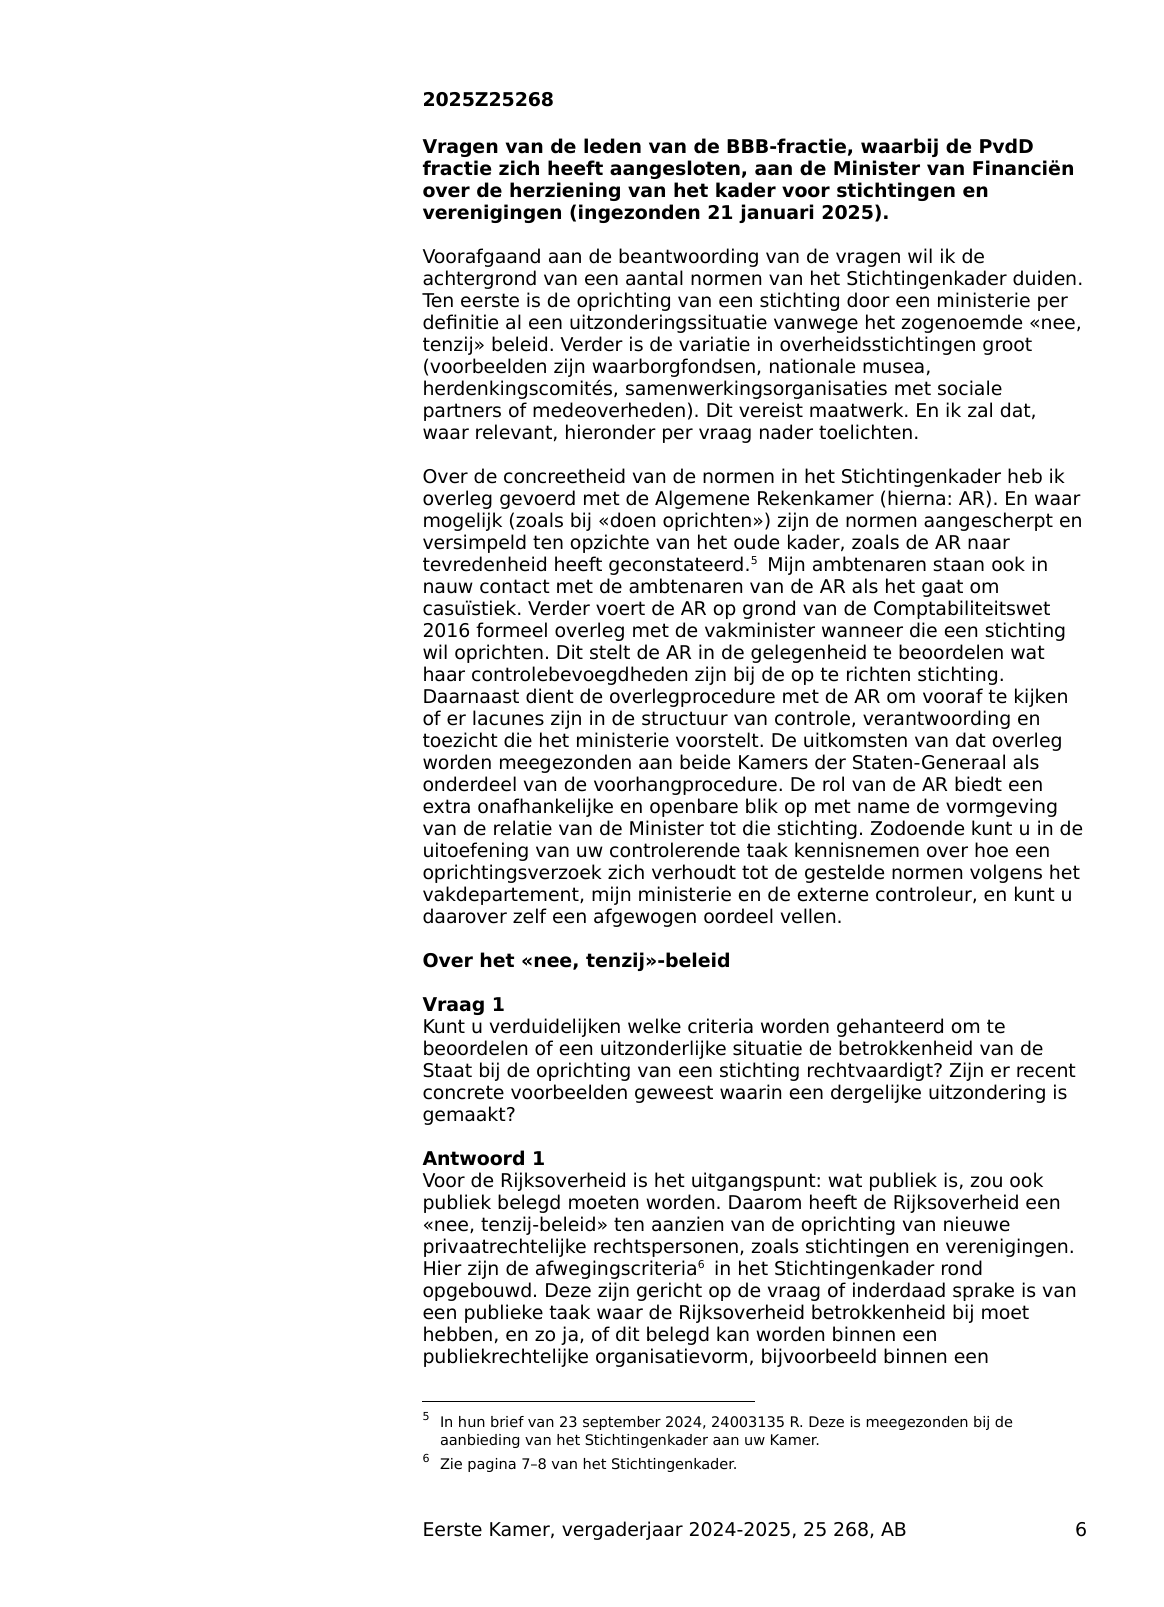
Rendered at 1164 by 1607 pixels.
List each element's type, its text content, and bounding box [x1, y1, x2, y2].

text Voor de Rijksoverheid is het uitgangspunt: wat publiek is, zou ook publiek belegd moeten worden. Daarom heeft de Rijksoverheid een «nee, tenzij-beleid» ten aanzien van de oprichting van nieuwe privaatrechtelijke rechtspersonen, zoals stichtingen en verenigingen. Hier zijn de afwegingscriteria in het Stichtingenkader rond opgebouwd. Deze zijn gericht op de vraag of inderdaad sprake is van een publieke taak waar de Rijksoverheid betrokkenheid bij moet hebben, en zo ja, of dit belegd kan worden binnen een publiekrechtelijke organisatievorm, bijvoorbeeld binnen een [422, 1170, 1087, 1368]
subtitle Over het «nee, tenzij»-beleid [422, 950, 1087, 972]
text In hun brief van 23 september 2024, 24003135 R. Deze is meegezonden bij de aanbieding van het Stichtingenkader aan uw Kamer. [422, 1410, 1087, 1449]
text Vragen van de leden van de BBB-fractie, waarbij de PvdD fractie zich heeft aangesloten, aan de Minister van Financiën over de herziening van het kader voor stichtingen en verenigingen (ingezonden 21 januari 2025). [422, 136, 1087, 224]
text Antwoord 1 [422, 1148, 1087, 1170]
text Voorafgaand aan de beantwoording van de vragen wil ik de achtergrond van een aantal normen van het Stichtingenkader duiden. Ten eerste is de oprichting van een stichting door een ministerie per definitie al een uitzonderingssituatie vanwege het zogenoemde «nee, tenzij» beleid. Verder is de variatie in overheidsstichtingen groot (voorbeelden zijn waarborgfondsen, nationale musea, herdenkingscomités, samenwerkingsorganisaties met sociale partners of medeoverheden). Dit vereist maatwerk. En ik zal dat, waar relevant, hieronder per vraag nader toelichten. [422, 246, 1087, 444]
text Kunt u verduidelijken welke criteria worden gehanteerd om te beoordelen of een uitzonderlijke situatie de betrokkenheid van de Staat bij de oprichting van een stichting rechtvaardigt? Zijn er recent concrete voorbeelden geweest waarin een dergelijke uitzondering is gemaakt? [422, 1016, 1087, 1126]
subtitle 2025Z25268 [422, 89, 1087, 111]
text Vraag 1 [422, 994, 1087, 1016]
text Zie pagina 7–8 van het Stichtingenkader. [422, 1452, 1087, 1474]
text Over de concreetheid van de normen in het Stichtingenkader heb ik overleg gevoerd met de Algemene Rekenkamer (hierna: AR). En waar mogelijk (zoals bij «doen oprichten») zijn de normen aangescherpt en versimpeld ten opzichte van het oude kader, zoals de AR naar tevredenheid heeft geconstateerd. Mijn ambtenaren staan ook in nauw contact met de ambtenaren van de AR als het gaat om casuïstiek. Verder voert de AR op grond van de Comptabiliteitswet 2016 formeel overleg met de vakminister wanneer die een stichting wil oprichten. Dit stelt de AR in de gelegenheid te beoordelen wat haar controlebevoegdheden zijn bij de op te richten stichting. Daarnaast dient de overlegprocedure met de AR om vooraf te kijken of er lacunes zijn in de structuur van controle, verantwoording en toezicht die het ministerie voorstelt. De uitkomsten van dat overleg worden meegezonden aan beide Kamers der Staten-Generaal als onderdeel van de voorhangprocedure. De rol van de AR biedt een extra onafhankelijke en openbare blik op met name de vormgeving van de relatie van de Minister tot die stichting. Zodoende kunt u in de uitoefening van uw controlerende taak kennisnemen over hoe een oprichtingsverzoek zich verhoudt tot de gestelde normen volgens het vakdepartement, mijn ministerie en de externe controleur, en kunt u daarover zelf een afgewogen oordeel vellen. [422, 466, 1087, 928]
